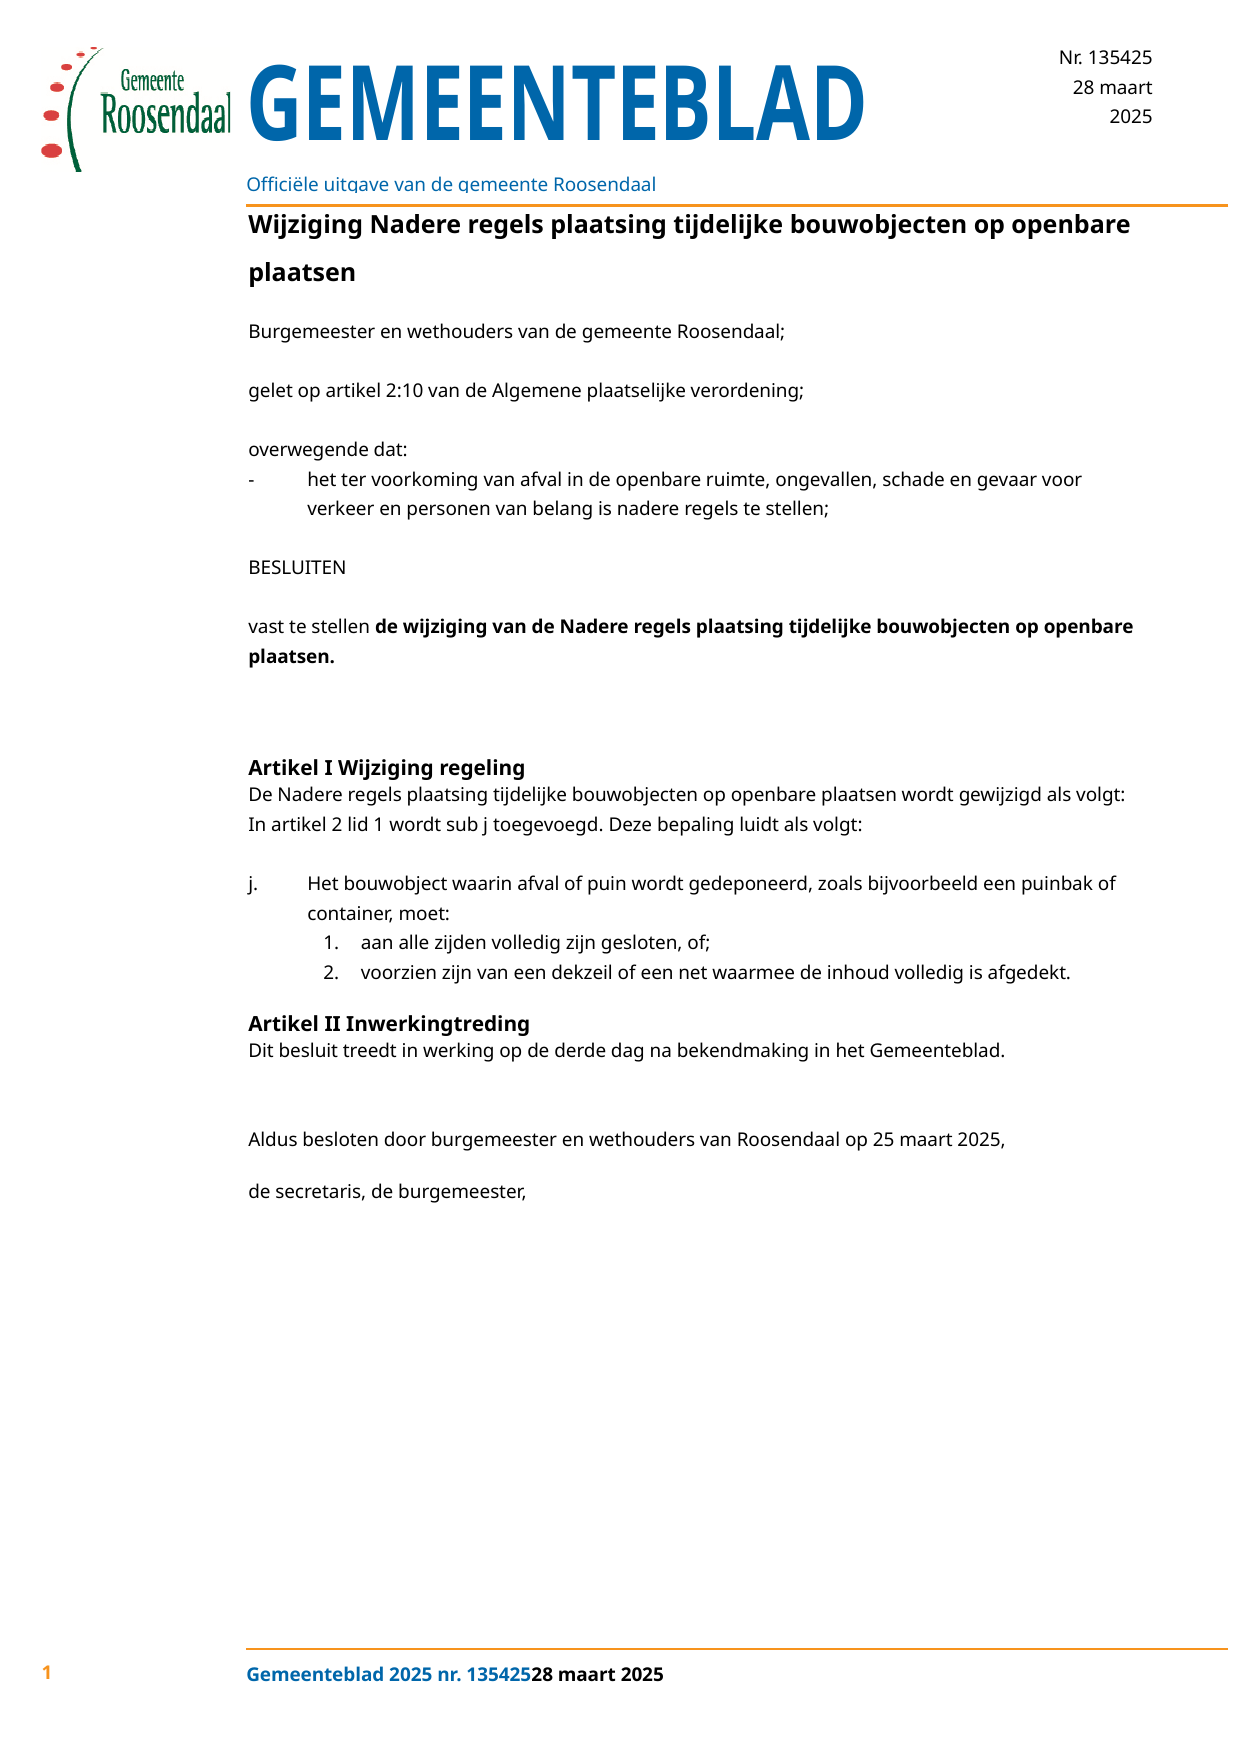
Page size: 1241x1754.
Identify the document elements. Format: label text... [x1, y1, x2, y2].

text overwegende dat: [248, 436, 1152, 462]
text gelet op artikel 2:10 van de Algemene plaatselijke verordening; [248, 377, 1152, 403]
text Burgemeester en wethouders van de gemeente Roosendaal; [248, 318, 1152, 344]
list voorzien zijn van een dekzeil of een net waarmee de inhoud volledig is afgedekt. [323, 959, 1152, 984]
text BESLUITEN [248, 554, 1152, 580]
text Artikel I Wijziging regeling [248, 753, 1152, 781]
text Wijziging Nadere regels plaatsing tijdelijke bouwobjecten op openbare plaatsen [248, 207, 1152, 288]
text De Nadere regels plaatsing tijdelijke bouwobjecten op openbare plaatsen wordt gewijzigd als volgt: [248, 781, 1152, 807]
text In artikel 2 lid 1 wordt sub j toegevoegd. Deze bepaling luidt als volgt: [248, 811, 1152, 837]
text Artikel II Inwerkingtreding [248, 1009, 1152, 1038]
picture [41, 47, 231, 172]
list Het bouwobject waarin afval of puin wordt gedeponeerd, zoals bijvoorbeeld een puinbak of container, moet: [248, 870, 1152, 925]
list aan alle zijden volledig zijn gesloten, of; [323, 929, 1152, 955]
text Aldus besloten door burgemeester en wethouders van Roosendaal op 25 maart 2025, [248, 1126, 1152, 1152]
text vast te stellen de wijziging van de Nadere regels plaatsing tijdelijke bouwobjecten op openbare plaatsen. [248, 614, 1152, 669]
text de secretaris, de burgemeester, [248, 1178, 1152, 1204]
list het ter voorkoming van afval in de openbare ruimte, ongevallen, schade en gevaar voor verkeer en personen van belang is nadere regels te stellen; [248, 466, 1152, 521]
text Dit besluit treedt in werking op de derde dag na bekendmaking in het Gemeenteblad. [248, 1038, 1152, 1063]
